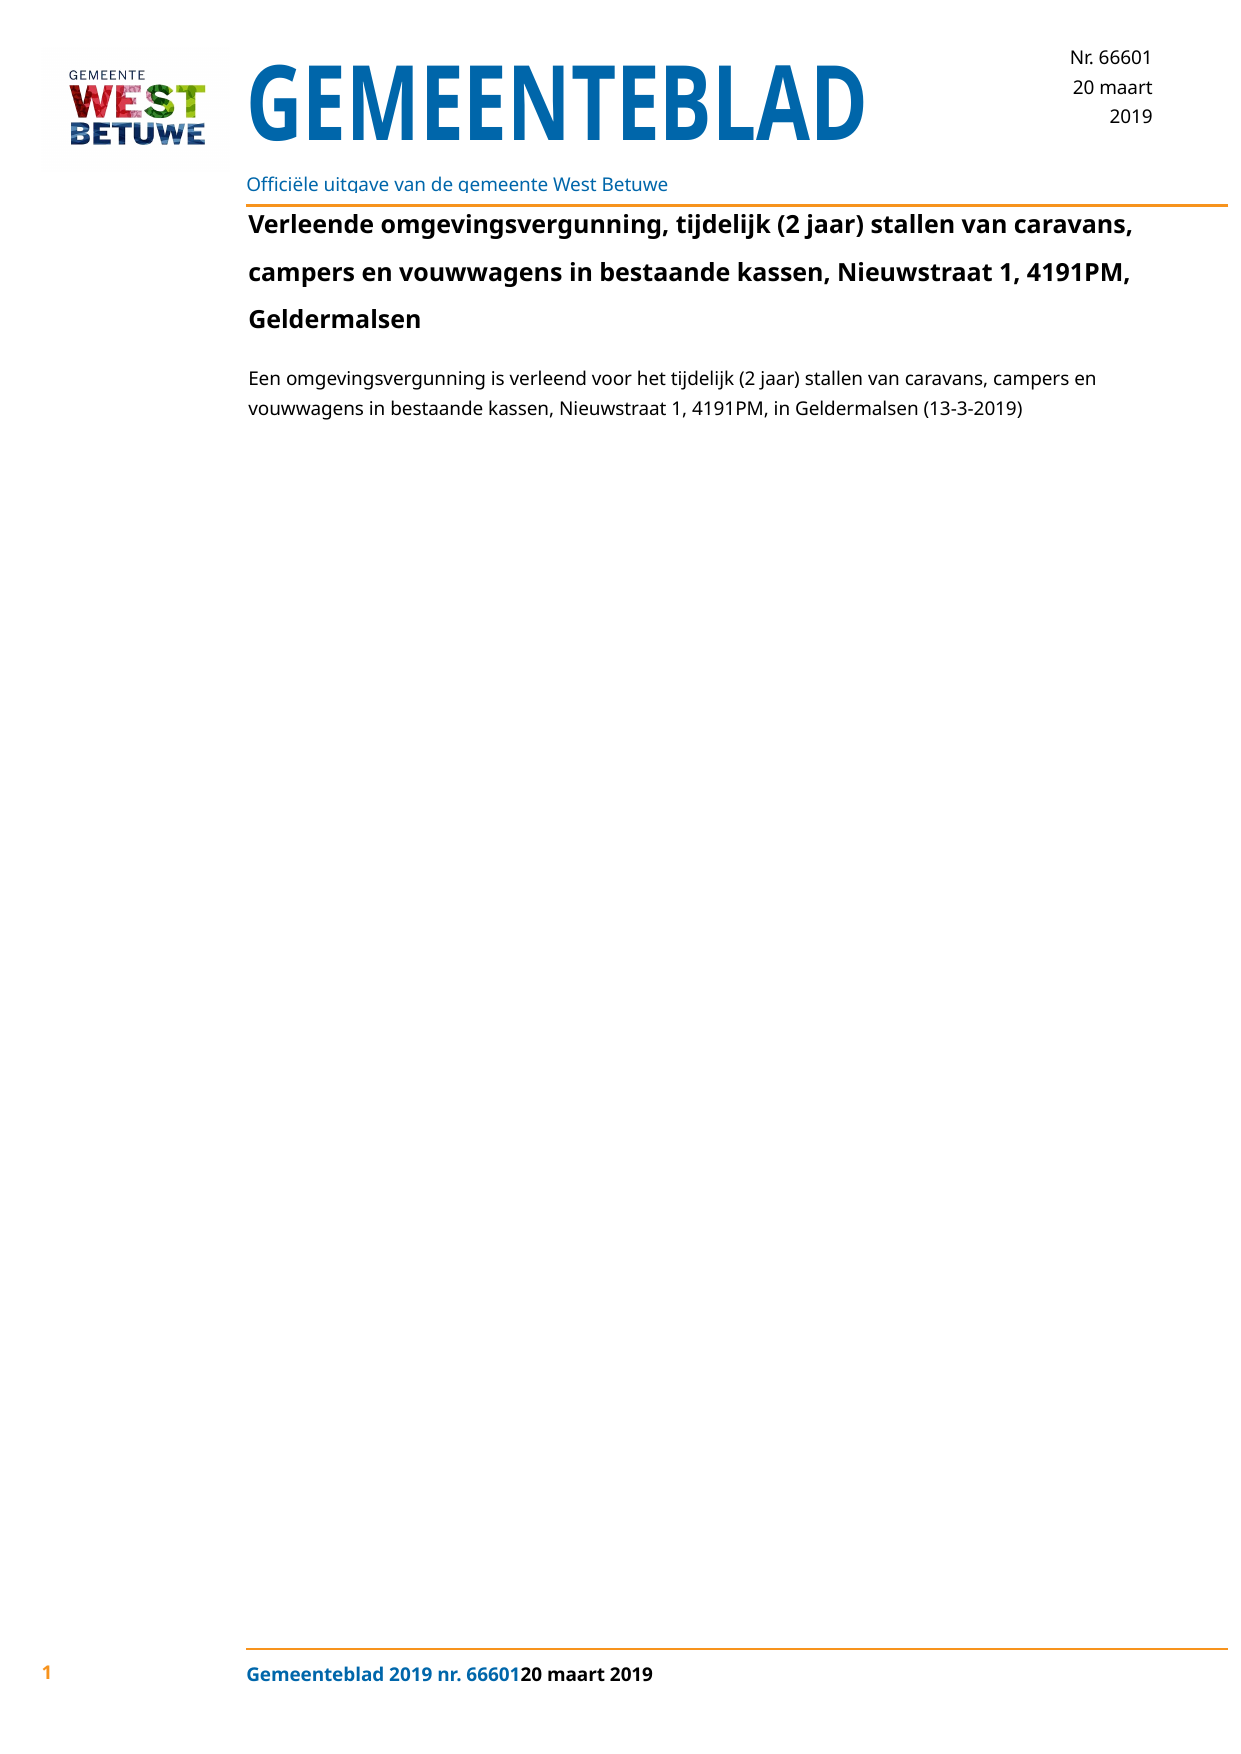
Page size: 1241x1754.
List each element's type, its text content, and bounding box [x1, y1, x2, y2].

text Een omgevingsvergunning is verleend voor het tijdelijk (2 jaar) stallen van caravans, campers en vouwwagens in bestaande kassen, Nieuwstraat 1, 4191PM, in Geldermalsen (13-3-2019) [248, 366, 1152, 421]
text Verleende omgevingsvergunning, tijdelijk (2 jaar) stallen van caravans, campers en vouwwagens in bestaande kassen, Nieuwstraat 1, 4191PM, Geldermalsen [248, 207, 1152, 336]
picture [41, 47, 231, 172]
